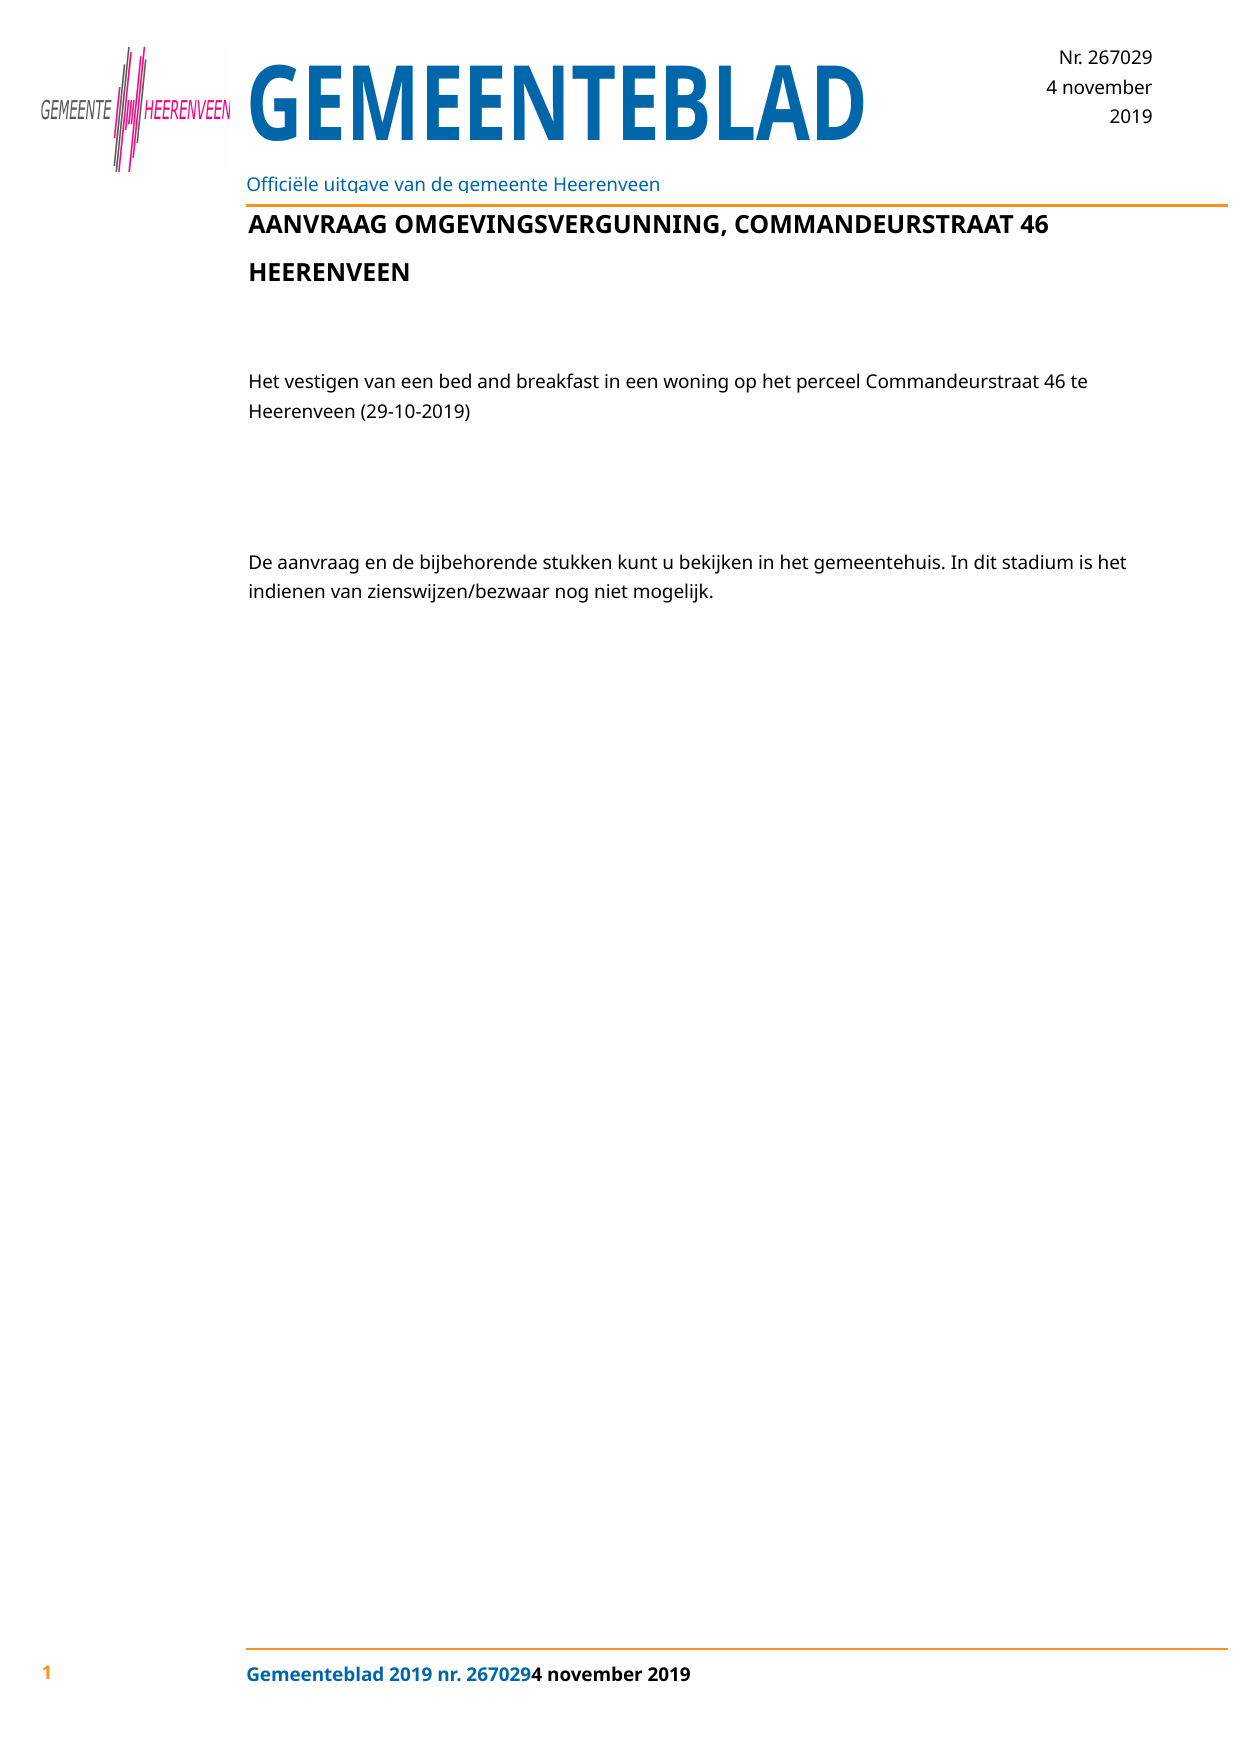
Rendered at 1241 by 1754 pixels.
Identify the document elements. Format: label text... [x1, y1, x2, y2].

text AANVRAAG OMGEVINGSVERGUNNING, COMMANDEURSTRAAT 46 HEERENVEEN [248, 207, 1152, 288]
picture [41, 47, 231, 172]
text De aanvraag en de bijbehorende stukken kunt u bekijken in het gemeentehuis. In dit stadium is het indienen van zienswijzen/bezwaar nog niet mogelijk. [248, 549, 1152, 604]
text Het vestigen van een bed and breakfast in een woning op het perceel Commandeurstraat 46 te Heerenveen (29-10-2019) [248, 368, 1152, 424]
